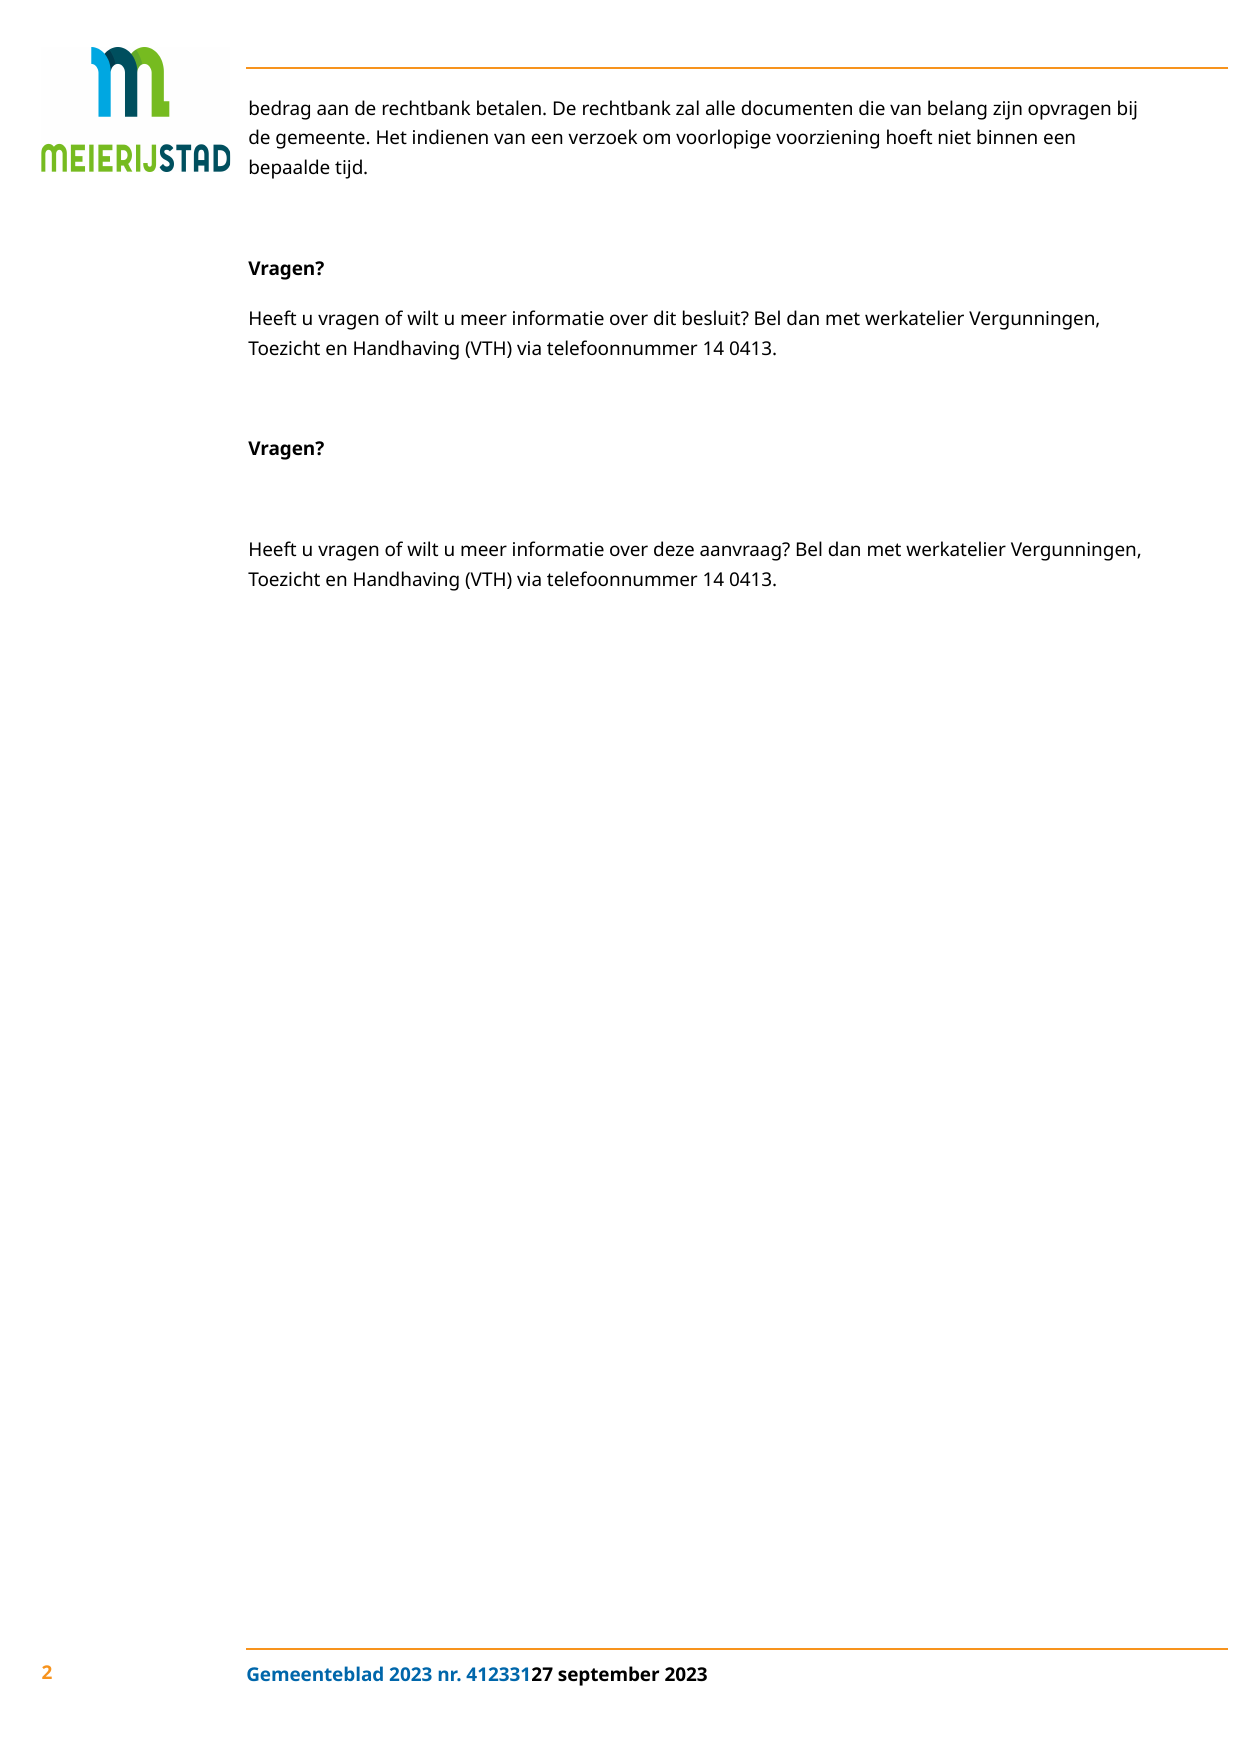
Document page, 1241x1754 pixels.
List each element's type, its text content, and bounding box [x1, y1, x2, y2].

text bedrag aan de rechtbank betalen. De rechtbank zal alle documenten die van belang zijn opvragen bij de gemeente. Het indienen van een verzoek om voorlopige voorziening hoeft niet binnen een bepaalde tijd. [248, 95, 1152, 180]
text Heeft u vragen of wilt u meer informatie over deze aanvraag? Bel dan met werkatelier Vergunningen, Toezicht en Handhaving (VTH) via telefoonnummer 14 0413. [248, 536, 1152, 592]
text Heeft u vragen of wilt u meer informatie over dit besluit? Bel dan met werkatelier Vergunningen, Toezicht en Handhaving (VTH) via telefoonnummer 14 0413. [248, 305, 1152, 361]
text Vragen? [248, 255, 1152, 281]
text Vragen? [248, 436, 1152, 461]
picture [41, 47, 231, 172]
